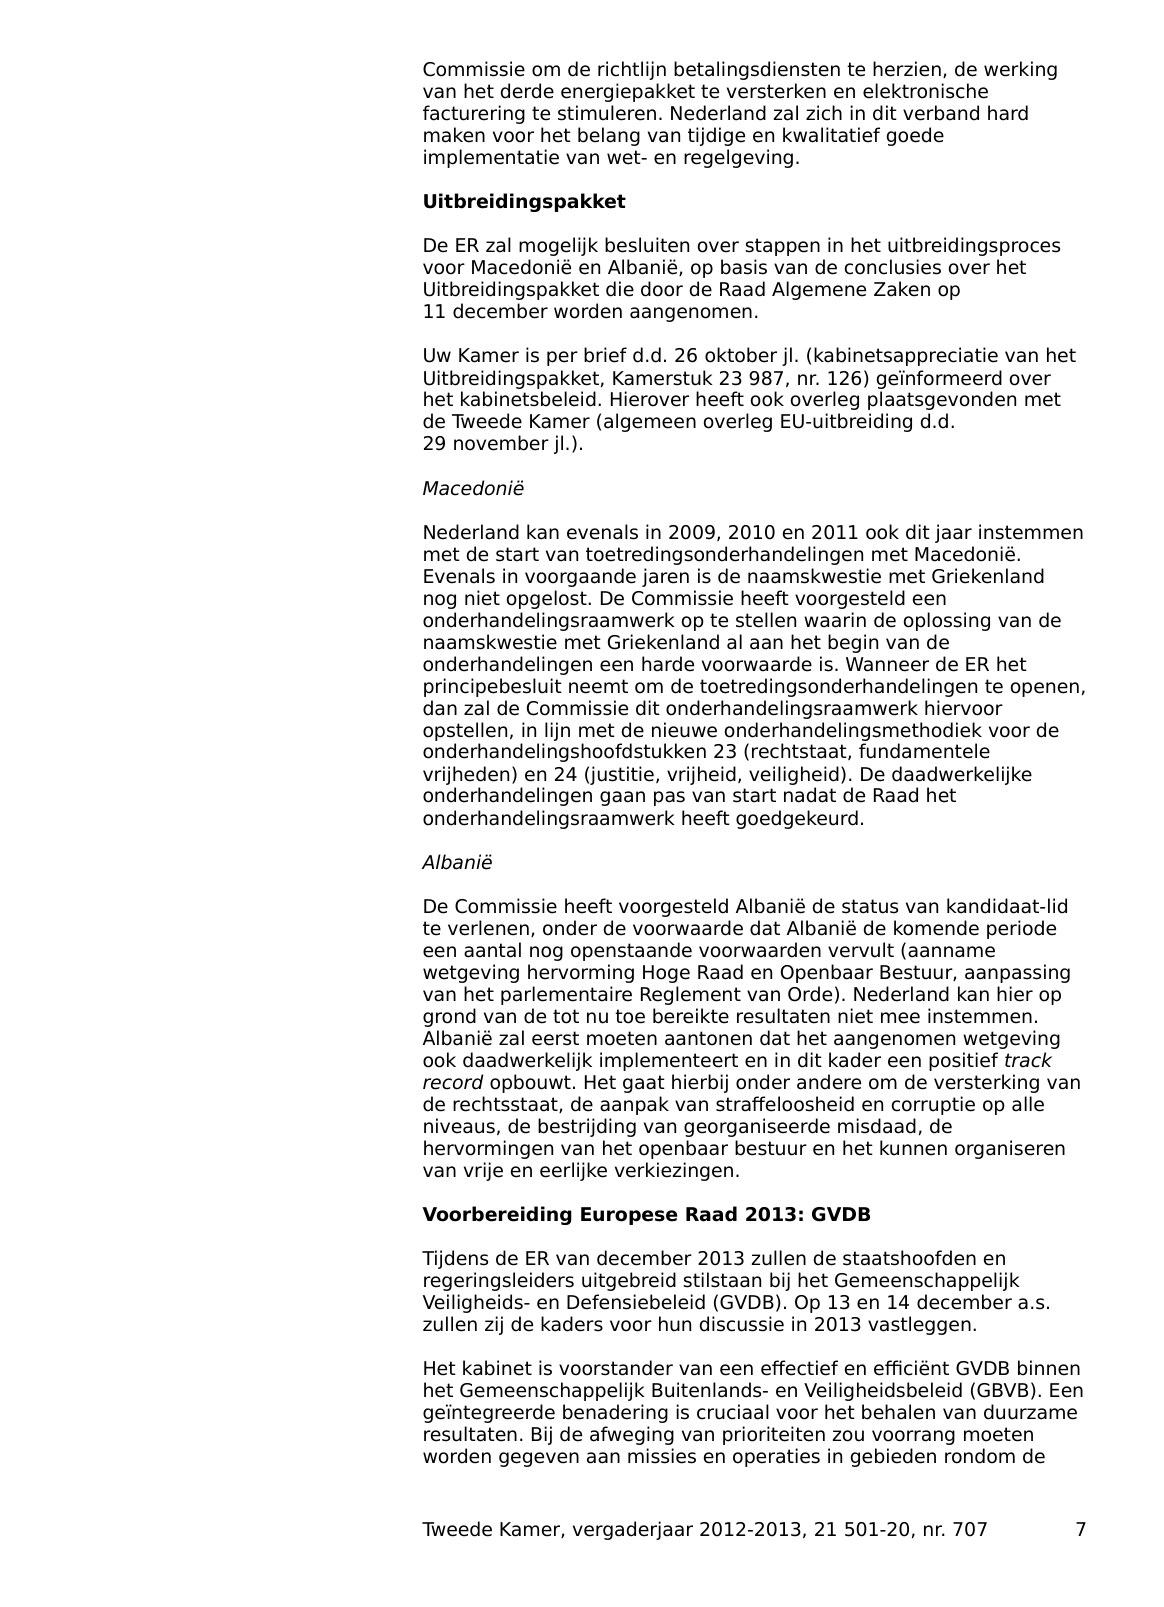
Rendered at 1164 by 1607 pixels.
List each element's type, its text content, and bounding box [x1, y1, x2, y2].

text De ER zal mogelijk besluiten over stappen in het uitbreidingsproces voor Macedonië en Albanië, op basis van de conclusies over het Uitbreidingspakket die door de Raad Algemene Zaken op 11 december worden aangenomen. [422, 235, 1087, 323]
text Commissie om de richtlijn betalingsdiensten te herzien, de werking van het derde energiepakket te versterken en elektronische facturering te stimuleren. Nederland zal zich in dit verband hard maken voor het belang van tijdige en kwalitatief goede implementatie van wet- en regelgeving. [422, 59, 1087, 169]
text Het kabinet is voorstander van een effectief en efficiënt GVDB binnen het Gemeenschappelijk Buitenlands- en Veiligheidsbeleid (GBVB). Een geïntegreerde benadering is cruciaal voor het behalen van duurzame resultaten. Bij de afweging van prioriteiten zou voorrang moeten worden gegeven aan missies en operaties in gebieden rondom de [422, 1358, 1087, 1468]
subtitle Voorbereiding Europese Raad 2013: GVDB [422, 1204, 1087, 1226]
subtitle Albanië [422, 852, 1087, 873]
text Uw Kamer is per brief d.d. 26 oktober jl. (kabinetsappreciatie van het Uitbreidingspakket, Kamerstuk 23 987, nr. 126) geïnformeerd over het kabinetsbeleid. Hierover heeft ook overleg plaatsgevonden met de Tweede Kamer (algemeen overleg EU-uitbreiding d.d. 29 november jl.). [422, 345, 1087, 455]
text Tijdens de ER van december 2013 zullen de staatshoofden en regeringsleiders uitgebreid stilstaan bij het Gemeenschappelijk Veiligheids- en Defensiebeleid (GVDB). Op 13 en 14 december a.s. zullen zij de kaders voor hun discussie in 2013 vastleggen. [422, 1248, 1087, 1336]
subtitle Uitbreidingspakket [422, 191, 1087, 213]
text Nederland kan evenals in 2009, 2010 en 2011 ook dit jaar instemmen met de start van toetredingsonderhandelingen met Macedonië. Evenals in voorgaande jaren is de naamskwestie met Griekenland nog niet opgelost. De Commissie heeft voorgesteld een onderhandelingsraamwerk op te stellen waarin de oplossing van de naamskwestie met Griekenland al aan het begin van de onderhandelingen een harde voorwaarde is. Wanneer de ER het principebesluit neemt om de toetredingsonderhandelingen te openen, dan zal de Commissie dit onderhandelingsraamwerk hiervoor opstellen, in lijn met de nieuwe onderhandelingsmethodiek voor de onderhandelingshoofdstukken 23 (rechtstaat, fundamentele vrijheden) en 24 (justitie, vrijheid, veiligheid). De daadwerkelijke onderhandelingen gaan pas van start nadat de Raad het onderhandelingsraamwerk heeft goedgekeurd. [422, 522, 1087, 829]
subtitle Macedonië [422, 477, 1087, 499]
text De Commissie heeft voorgesteld Albanië de status van kandidaat-lid te verlenen, onder de voorwaarde dat Albanië de komende periode een aantal nog openstaande voorwaarden vervult (aanname wetgeving hervorming Hoge Raad en Openbaar Bestuur, aanpassing van het parlementaire Reglement van Orde). Nederland kan hier op grond van de tot nu toe bereikte resultaten niet mee instemmen. Albanië zal eerst moeten aantonen dat het aangenomen wetgeving ook daadwerkelijk implementeert en in dit kader een positief track record opbouwt. Het gaat hierbij onder andere om de versterking van de rechtsstaat, de aanpak van straffeloosheid en corruptie op alle niveaus, de bestrijding van georganiseerde misdaad, de hervormingen van het openbaar bestuur en het kunnen organiseren van vrije en eerlijke verkiezingen. [422, 896, 1087, 1181]
